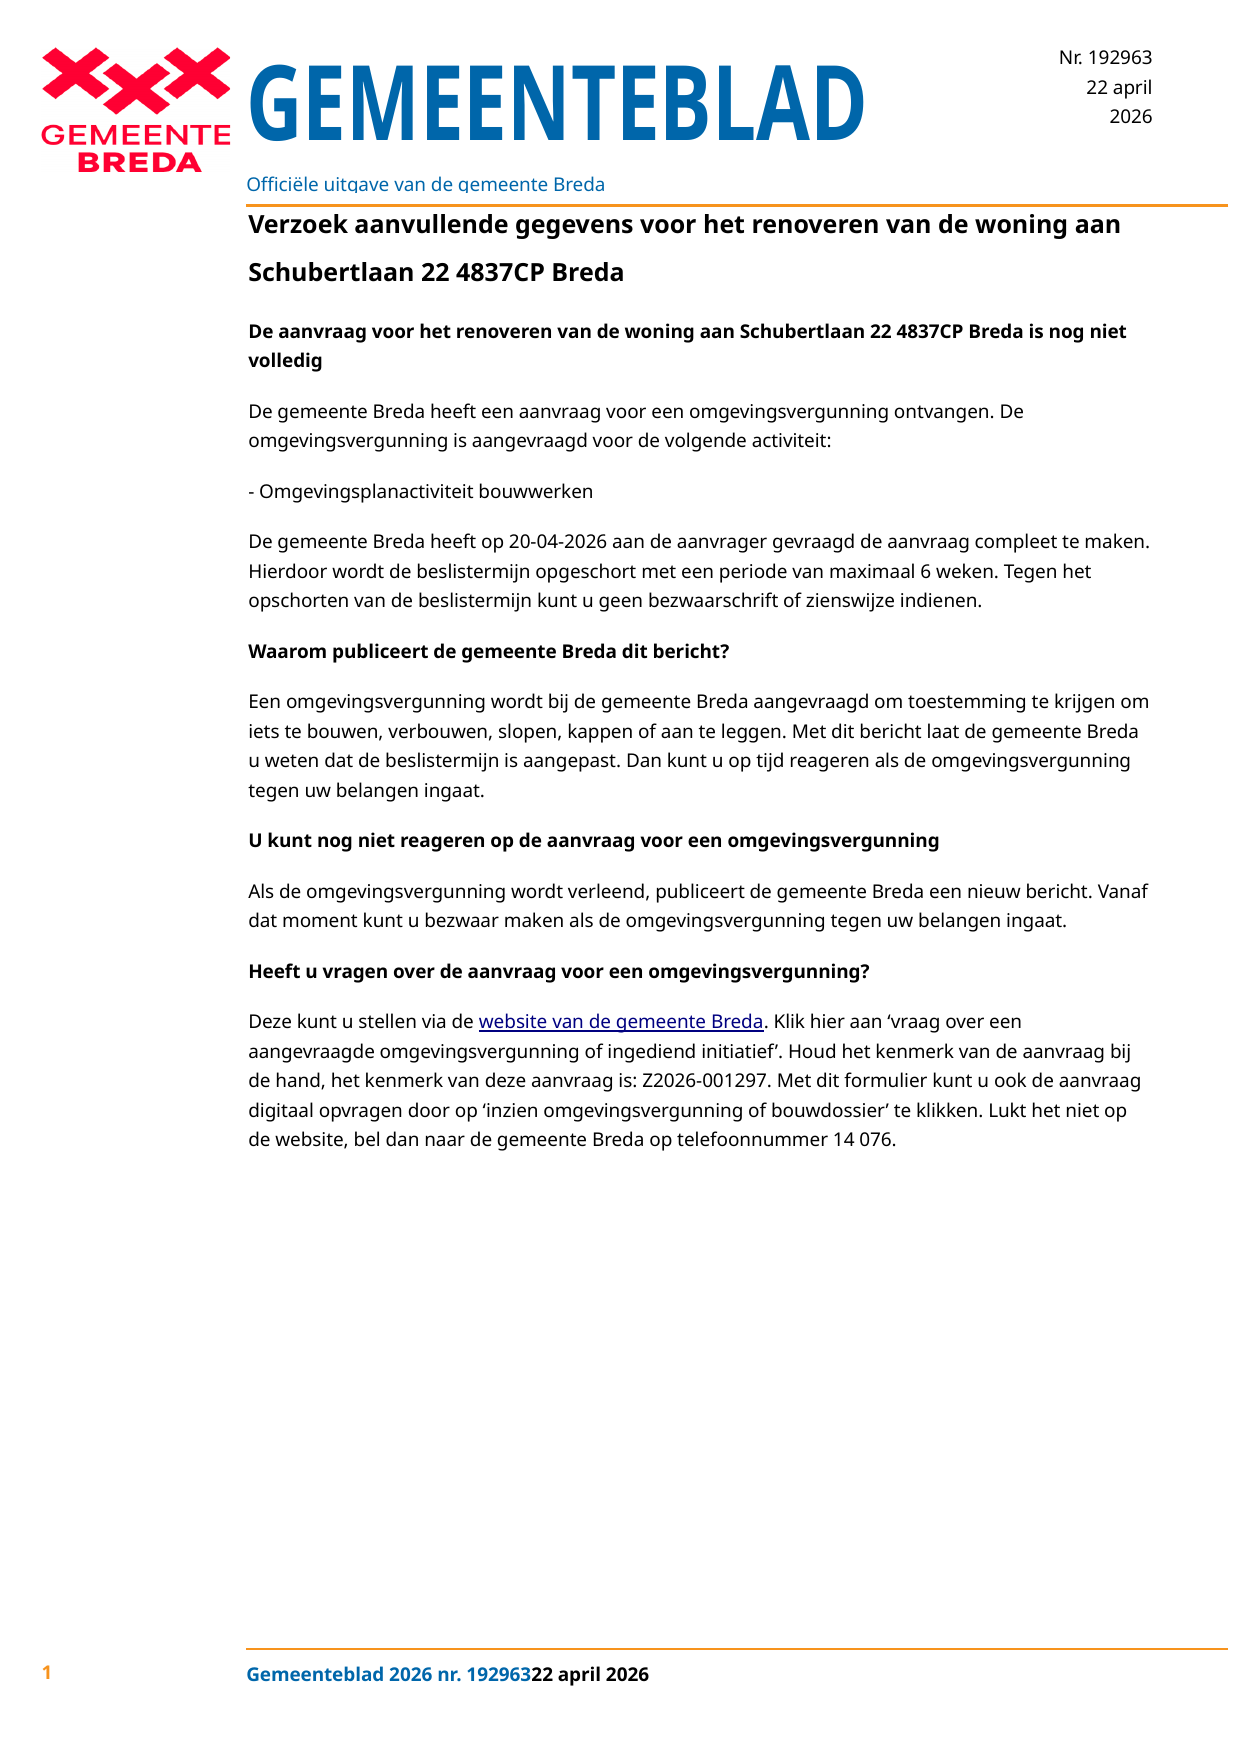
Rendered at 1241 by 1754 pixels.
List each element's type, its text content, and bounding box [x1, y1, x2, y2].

text - Omgevingsplanactiviteit bouwwerken [248, 478, 1152, 504]
text De gemeente Breda heeft op 20-04-2026 aan de aanvrager gevraagd de aanvraag compleet te maken. Hierdoor wordt de beslistermijn opgeschort met een periode van maximaal 6 weken. Tegen het opschorten van de beslistermijn kunt u geen bezwaarschrift of zienswijze indienen. [248, 528, 1152, 613]
text Waarom publiceert de gemeente Breda dit bericht? [248, 638, 1152, 664]
text Als de omgevingsvergunning wordt verleend, publiceert de gemeente Breda een nieuw bericht. Vanaf dat moment kunt u bezwaar maken als de omgevingsvergunning tegen uw belangen ingaat. [248, 878, 1152, 933]
text Heeft u vragen over de aanvraag voor een omgevingsvergunning? [248, 958, 1152, 984]
text Verzoek aanvullende gegevens voor het renoveren van de woning aan Schubertlaan 22 4837CP Breda [248, 207, 1152, 288]
text Een omgevingsvergunning wordt bij de gemeente Breda aangevraagd om toestemming te krijgen om iets te bouwen, verbouwen, slopen, kappen of aan te leggen. Met dit bericht laat de gemeente Breda u weten dat de beslistermijn is aangepast. Dan kunt u op tijd reageren als de omgevingsvergunning tegen uw belangen ingaat. [248, 688, 1152, 803]
text De aanvraag voor het renoveren van de woning aan Schubertlaan 22 4837CP Breda is nog niet volledig [248, 318, 1152, 373]
text De gemeente Breda heeft een aanvraag voor een omgevingsvergunning ontvangen. De omgevingsvergunning is aangevraagd voor de volgende activiteit: [248, 398, 1152, 453]
picture [41, 47, 231, 172]
text Deze kunt u stellen via de website van de gemeente Breda. Klik hier aan ‘vraag over een aangevraagde omgevingsvergunning of ingediend initiatief’. Houd het kenmerk van de aanvraag bij de hand, het kenmerk van deze aanvraag is: Z2026-001297. Met dit formulier kunt u ook de aanvraag digitaal opvragen door op ‘inzien omgevingsvergunning of bouwdossier’ te klikken. Lukt het niet op de website, bel dan naar de gemeente Breda op telefoonnummer 14 076. [248, 1008, 1152, 1152]
text U kunt nog niet reageren op de aanvraag voor een omgevingsvergunning [248, 827, 1152, 853]
